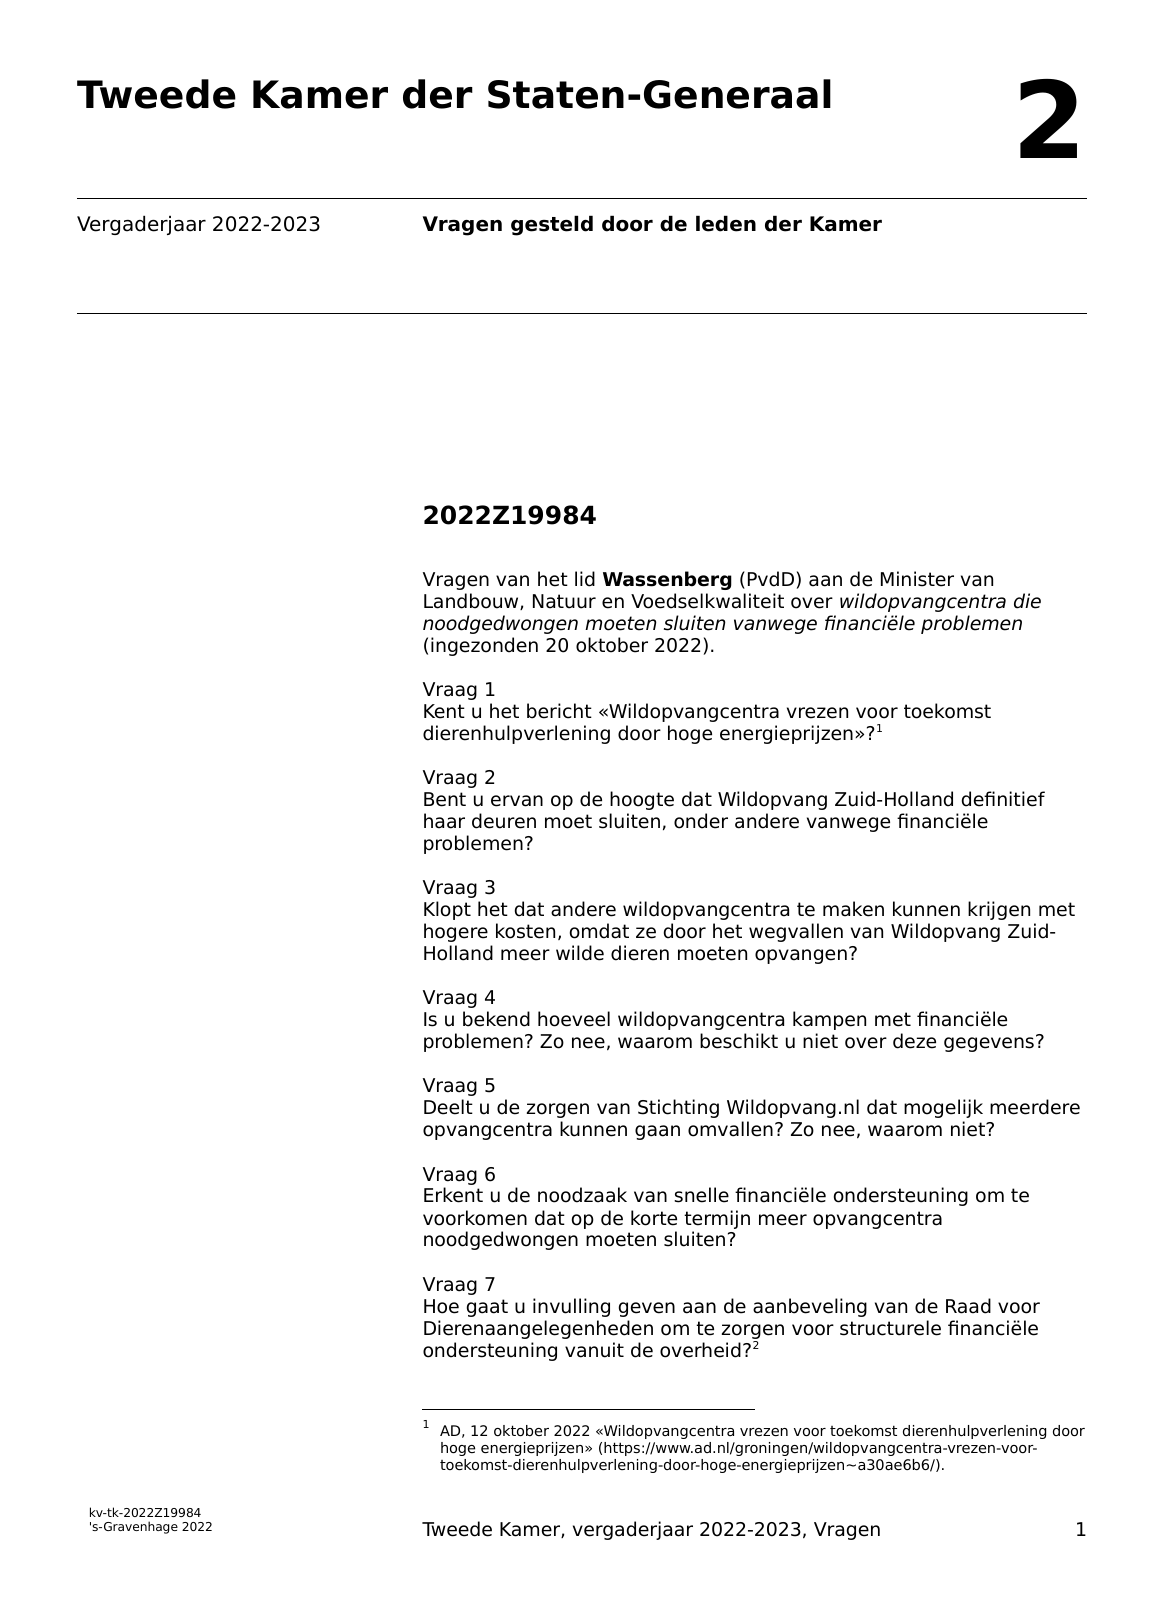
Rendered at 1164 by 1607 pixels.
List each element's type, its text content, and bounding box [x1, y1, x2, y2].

text Hoe gaat u invulling geven aan de aanbeveling van de Raad voor Dierenaangelegenheden om te zorgen voor structurele financiële ondersteuning vanuit de overheid? [422, 1296, 1087, 1361]
table_cell Vergaderjaar 2022-2023 [77, 199, 422, 313]
text Vraag 4 [422, 987, 1087, 1009]
text Klopt het dat andere wildopvangcentra te maken kunnen krijgen met hogere kosten, omdat ze door het wegvallen van Wildopvang Zuid-Holland meer wilde dieren moeten opvangen? [422, 899, 1087, 965]
text AD, 12 oktober 2022 «Wildopvangcentra vrezen voor toekomst dierenhulpverlening door hoge energieprijzen» (https://www.ad.nl/groningen/wildopvangcentra-vrezen-voor-toekomst-dierenhulpverlening-door-hoge-energieprijzen~a30ae6b6/). [422, 1418, 1087, 1474]
text Erkent u de noodzaak van snelle financiële ondersteuning om te voorkomen dat op de korte termijn meer opvangcentra noodgedwongen moeten sluiten? [422, 1185, 1087, 1251]
text Vraag 1 [422, 679, 1087, 701]
text Deelt u de zorgen van Stichting Wildopvang.nl dat mogelijk meerdere opvangcentra kunnen gaan omvallen? Zo nee, waarom niet? [422, 1097, 1087, 1141]
text Vraag 7 [422, 1273, 1087, 1296]
text Vraag 3 [422, 877, 1087, 899]
table_header Tweede Kamer der Staten-Generaal [77, 59, 886, 198]
table_cell Vragen gesteld door de leden der Kamer [422, 199, 1087, 313]
text Vraag 5 [422, 1075, 1087, 1097]
text Bent u ervan op de hoogte dat Wildopvang Zuid-Holland definitief haar deuren moet sluiten, onder andere vanwege financiële problemen? [422, 789, 1087, 855]
text Vraag 2 [422, 767, 1087, 789]
text Vragen van het lid Wassenberg (PvdD) aan de Minister van Landbouw, Natuur en Voedselkwaliteit over wildopvangcentra die noodgedwongen moeten sluiten vanwege financiële problemen (ingezonden 20 oktober 2022). [422, 569, 1087, 657]
text 2022Z19984 [422, 501, 1087, 531]
table_header 2 [886, 59, 1087, 198]
text Kent u het bericht «Wildopvangcentra vrezen voor toekomst dierenhulpverlening door hoge energieprijzen»? [422, 701, 1087, 745]
text Vraag 6 [422, 1163, 1087, 1185]
text 's-Gravenhage 2022 [88, 1520, 323, 1534]
text Is u bekend hoeveel wildopvangcentra kampen met financiële problemen? Zo nee, waarom beschikt u niet over deze gegevens? [422, 1009, 1087, 1053]
text kv-tk-2022Z19984 [88, 1506, 323, 1520]
